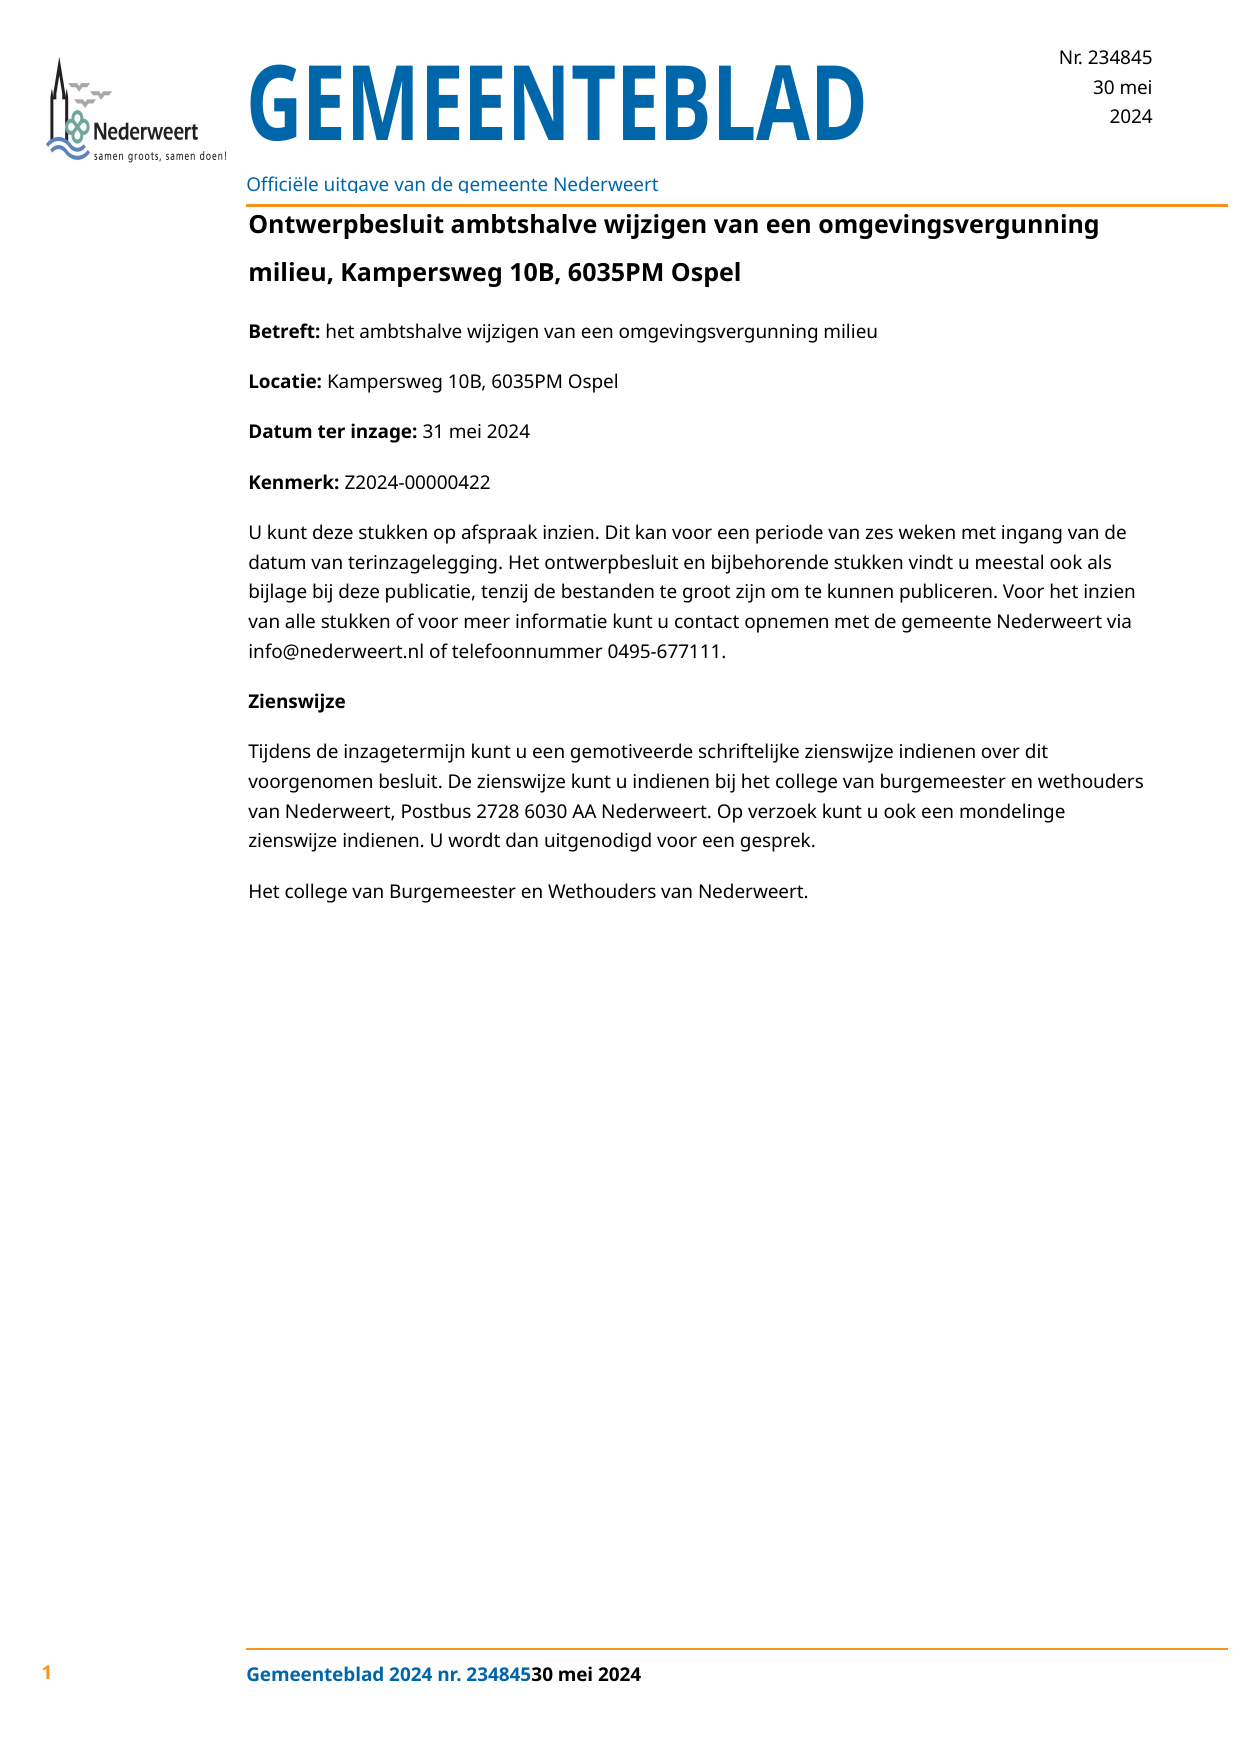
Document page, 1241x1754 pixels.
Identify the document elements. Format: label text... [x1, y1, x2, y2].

text Datum ter inzage: 31 mei 2024 [248, 419, 1152, 444]
text Kenmerk: Z2024-00000422 [248, 469, 1152, 495]
text Tijdens de inzagetermijn kunt u een gemotiveerde schriftelijke zienswijze indienen over dit voorgenomen besluit. De zienswijze kunt u indienen bij het college van burgemeester en wethouders van Nederweert, Postbus 2728 6030 AA Nederweert. Op verzoek kunt u ook een mondelinge zienswijze indienen. U wordt dan uitgenodigd voor een gesprek. [248, 739, 1152, 853]
text Betreft: het ambtshalve wijzigen van een omgevingsvergunning milieu [248, 318, 1152, 344]
text Zienswijze [248, 688, 1152, 714]
text U kunt deze stukken op afspraak inzien. Dit kan voor een periode van zes weken met ingang van de datum van terinzagelegging. Het ontwerpbesluit en bijbehorende stukken vindt u meestal ook als bijlage bij deze publicatie, tenzij de bestanden te groot zijn om te kunnen publiceren. Voor het inzien van alle stukken of voor meer informatie kunt u contact opnemen met de gemeente Nederweert via info@nederweert.nl of telefoonnummer 0495-677111. [248, 519, 1152, 664]
text Locatie: Kampersweg 10B, 6035PM Ospel [248, 368, 1152, 394]
text Ontwerpbesluit ambtshalve wijzigen van een omgevingsvergunning milieu, Kampersweg 10B, 6035PM Ospel [248, 207, 1152, 288]
text Het college van Burgemeester en Wethouders van Nederweert. [248, 878, 1152, 904]
picture [41, 47, 231, 172]
